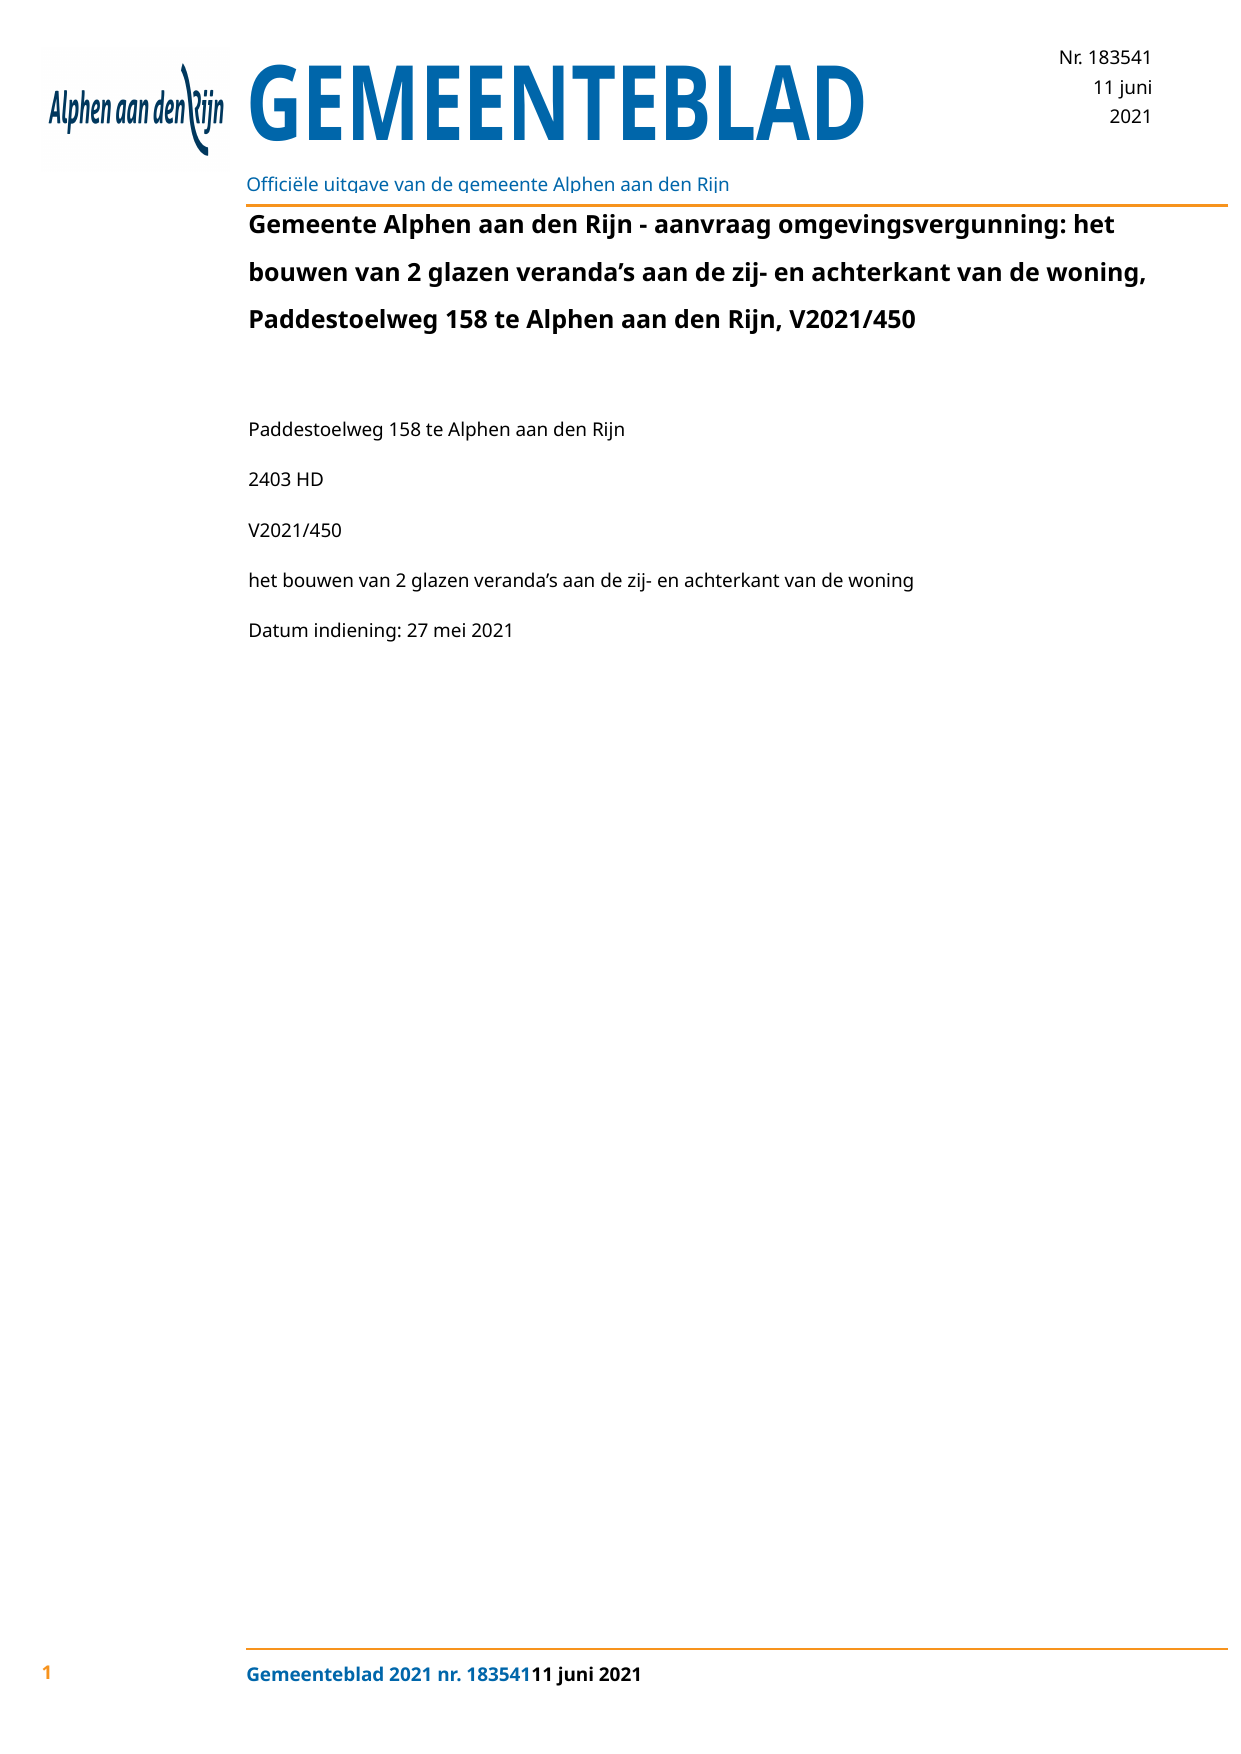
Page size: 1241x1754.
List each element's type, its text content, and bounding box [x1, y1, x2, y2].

text Paddestoelweg 158 te Alphen aan den Rijn [248, 416, 1152, 442]
text Gemeente Alphen aan den Rijn - aanvraag omgevingsvergunning: het bouwen van 2 glazen veranda’s aan de zij- en achterkant van de woning, Paddestoelweg 158 te Alphen aan den Rijn, V2021/450 [248, 207, 1152, 336]
text Datum indiening: 27 mei 2021 [248, 618, 1152, 643]
text 2403 HD [248, 466, 1152, 492]
picture [41, 47, 231, 172]
text V2021/450 [248, 517, 1152, 542]
text het bouwen van 2 glazen veranda’s aan de zij- en achterkant van de woning [248, 567, 1152, 593]
